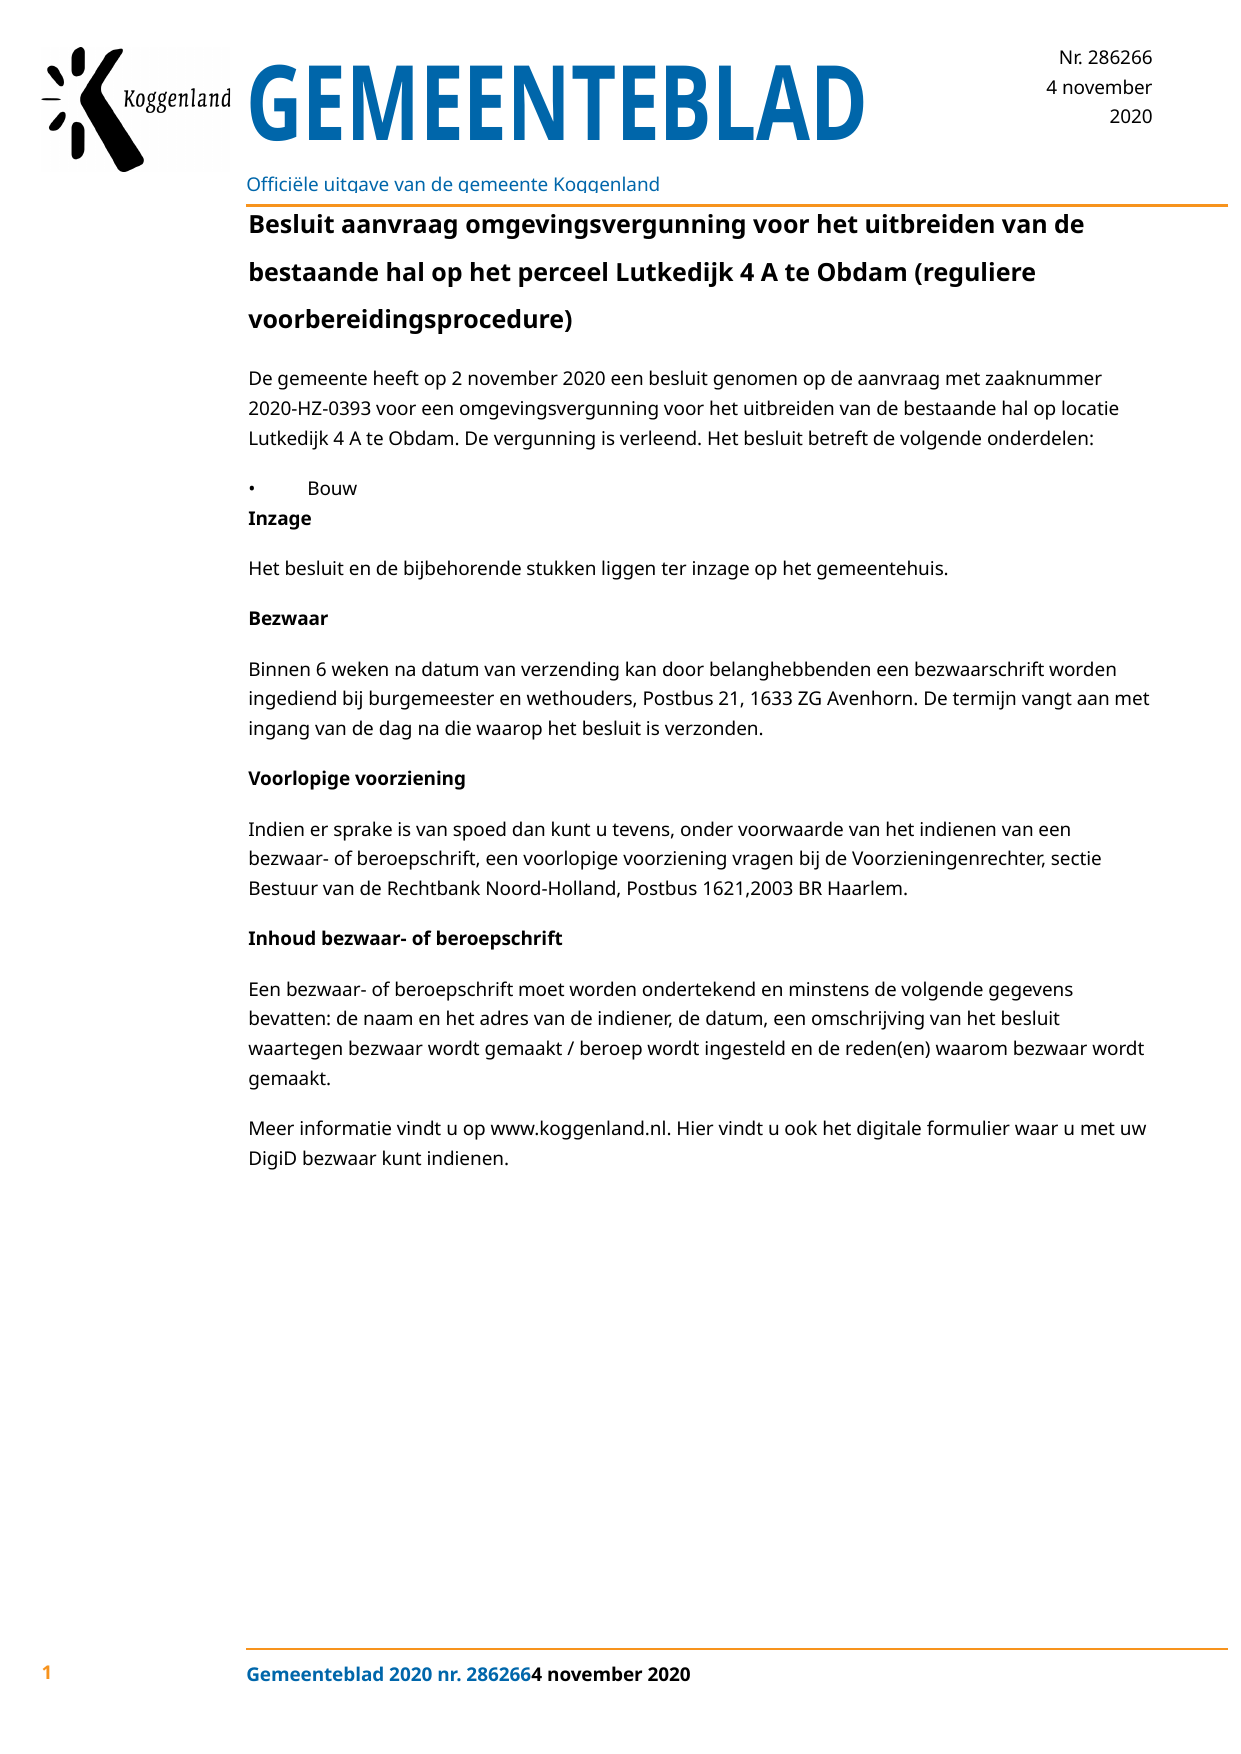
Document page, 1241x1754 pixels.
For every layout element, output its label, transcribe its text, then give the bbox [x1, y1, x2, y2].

text De gemeente heeft op 2 november 2020 een besluit genomen op de aanvraag met zaaknummer 2020-HZ-0393 voor een omgevingsvergunning voor het uitbreiden van de bestaande hal op locatie Lutkedijk 4 A te Obdam. De vergunning is verleend. Het besluit betreft de volgende onderdelen: [248, 366, 1152, 450]
text Meer informatie vindt u op www.koggenland.nl. Hier vindt u ook het digitale formulier waar u met uw DigiD bezwaar kunt indienen. [248, 1115, 1152, 1170]
text Inzage [248, 505, 1152, 530]
picture [41, 47, 231, 172]
text Voorlopige voorziening [248, 766, 1152, 791]
text Inhoud bezwaar- of beroepschrift [248, 926, 1152, 951]
text Het besluit en de bijbehorende stukken liggen ter inzage op het gemeentehuis. [248, 555, 1152, 581]
text Binnen 6 weken na datum van verzending kan door belanghebbenden een bezwaarschrift worden ingediend bij burgemeester en wethouders, Postbus 21, 1633 ZG Avenhorn. De termijn vangt aan met ingang van de dag na die waarop het besluit is verzonden. [248, 656, 1152, 741]
text Besluit aanvraag omgevingsvergunning voor het uitbreiden van de bestaande hal op het perceel Lutkedijk 4 A te Obdam (reguliere voorbereidingsprocedure) [248, 207, 1152, 336]
list Bouw [248, 475, 1152, 501]
text Een bezwaar- of beroepschrift moet worden ondertekend en minstens de volgende gegevens bevatten: de naam en het adres van de indiener, de datum, een omschrijving van het besluit waartegen bezwaar wordt gemaakt / beroep wordt ingesteld en de reden(en) waarom bezwaar wordt gemaakt. [248, 976, 1152, 1090]
text Bezwaar [248, 606, 1152, 631]
text Indien er sprake is van spoed dan kunt u tevens, onder voorwaarde van het indienen van een bezwaar- of beroepschrift, een voorlopige voorziening vragen bij de Voorzieningenrechter, sectie Bestuur van de Rechtbank Noord-Holland, Postbus 1621,2003 BR Haarlem. [248, 816, 1152, 901]
